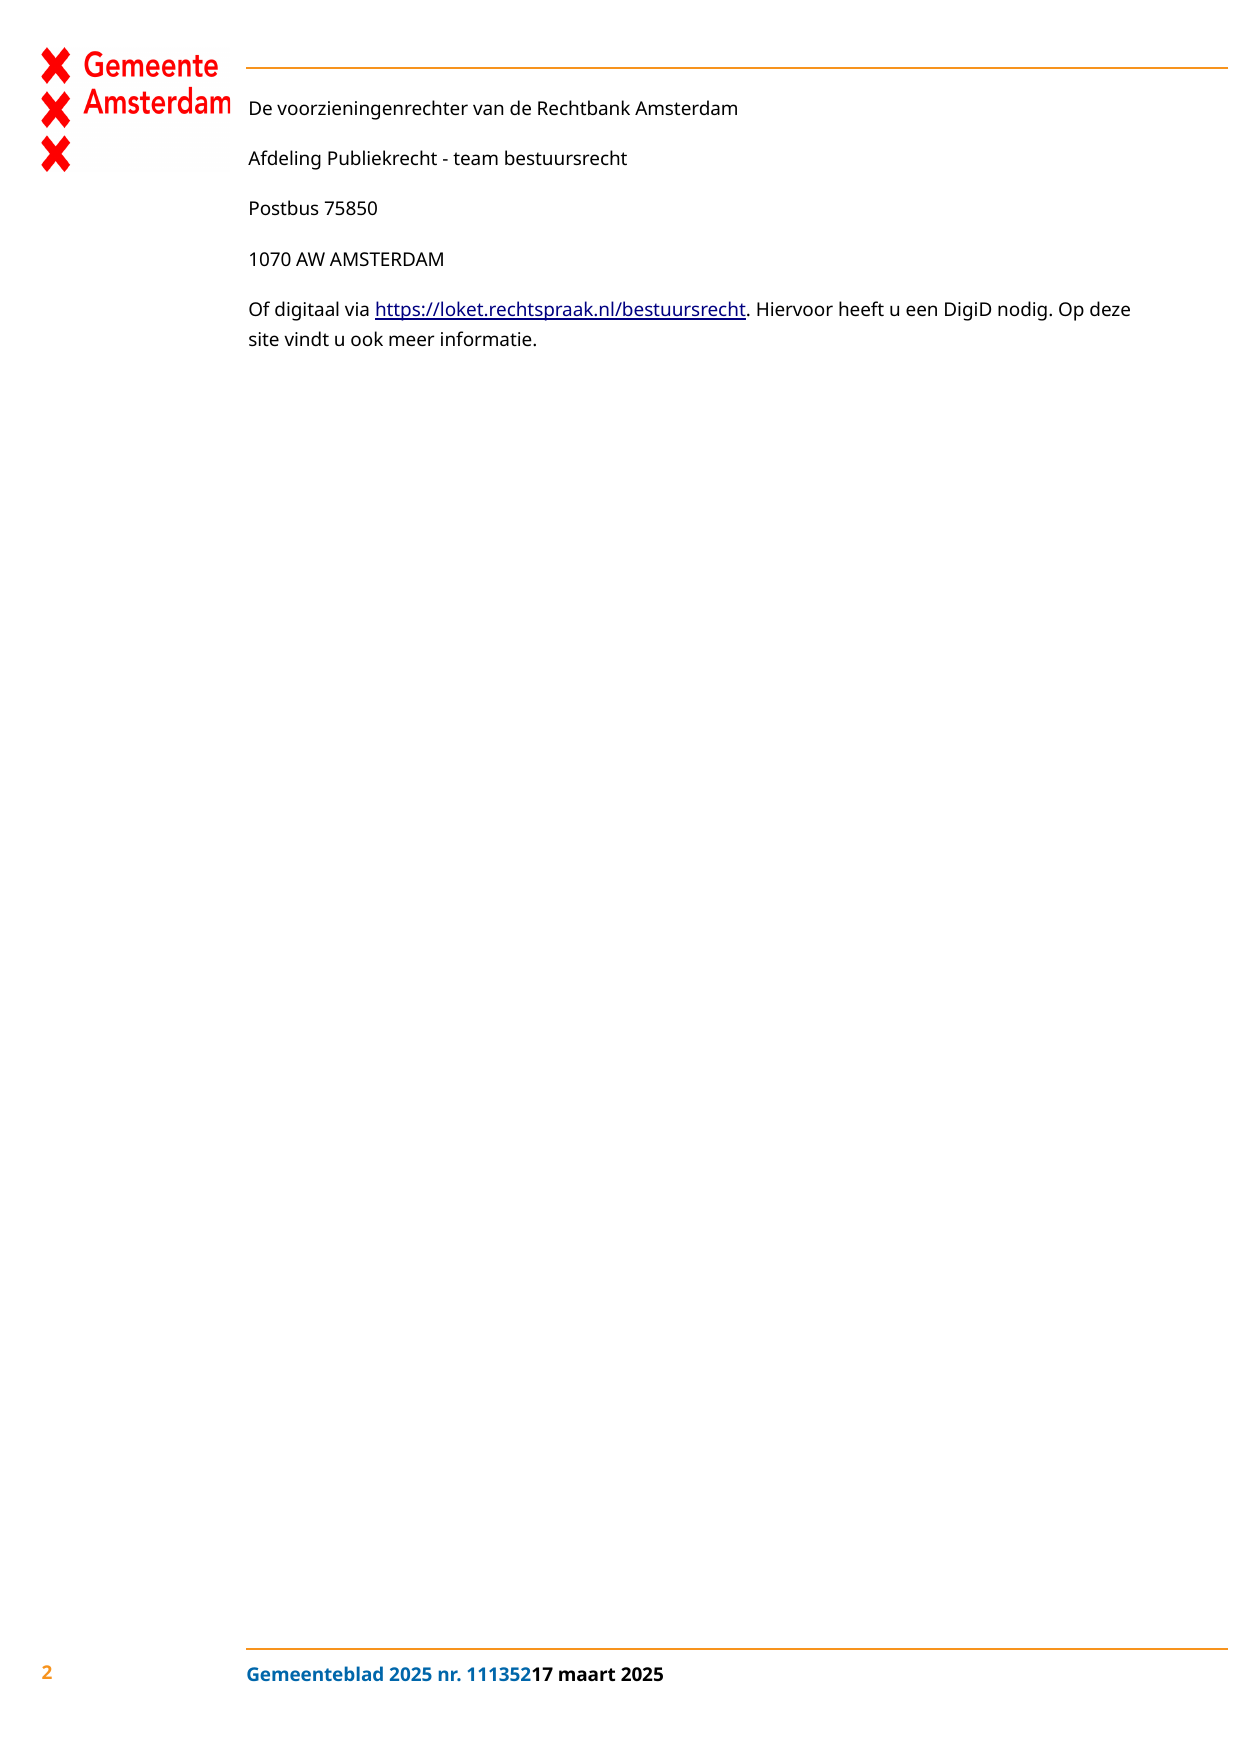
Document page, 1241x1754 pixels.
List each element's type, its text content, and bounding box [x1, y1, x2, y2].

text Afdeling Publiekrecht - team bestuursrecht [248, 145, 1152, 171]
picture [41, 47, 231, 172]
text Of digitaal via https://loket.rechtspraak.nl/bestuursrecht. Hiervoor heeft u een DigiD nodig. Op deze site vindt u ook meer informatie. [248, 296, 1152, 352]
text Postbus 75850 [248, 196, 1152, 221]
text De voorzieningenrechter van de Rechtbank Amsterdam [248, 95, 1152, 121]
text 1070 AW AMSTERDAM [248, 246, 1152, 272]
